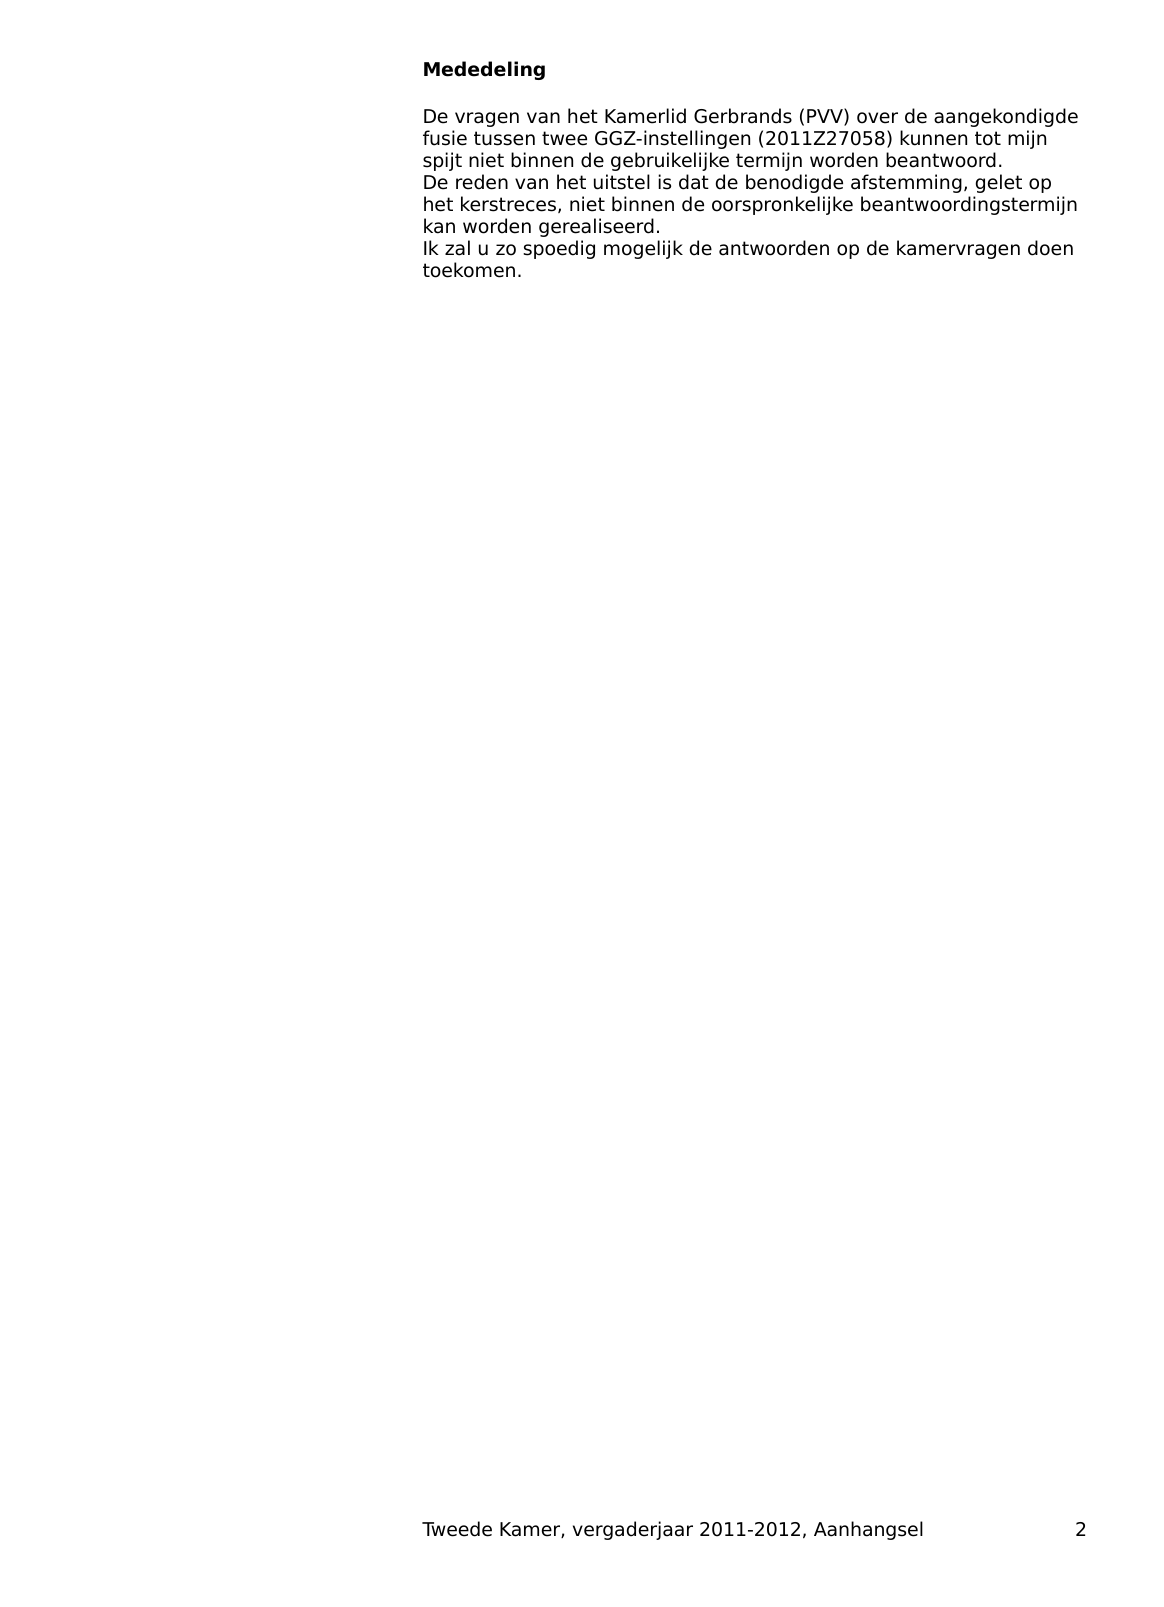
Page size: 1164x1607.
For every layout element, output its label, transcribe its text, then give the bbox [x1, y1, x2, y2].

subtitle Mededeling [422, 59, 1087, 81]
text De reden van het uitstel is dat de benodigde afstemming, gelet op het kerstreces, niet binnen de oorspronkelijke beantwoordingstermijn kan worden gerealiseerd. [422, 172, 1087, 238]
text Ik zal u zo spoedig mogelijk de antwoorden op de kamervragen doen toekomen. [422, 238, 1087, 282]
text De vragen van het Kamerlid Gerbrands (PVV) over de aangekondigde fusie tussen twee GGZ-instellingen (2011Z27058) kunnen tot mijn spijt niet binnen de gebruikelijke termijn worden beantwoord. [422, 106, 1087, 172]
